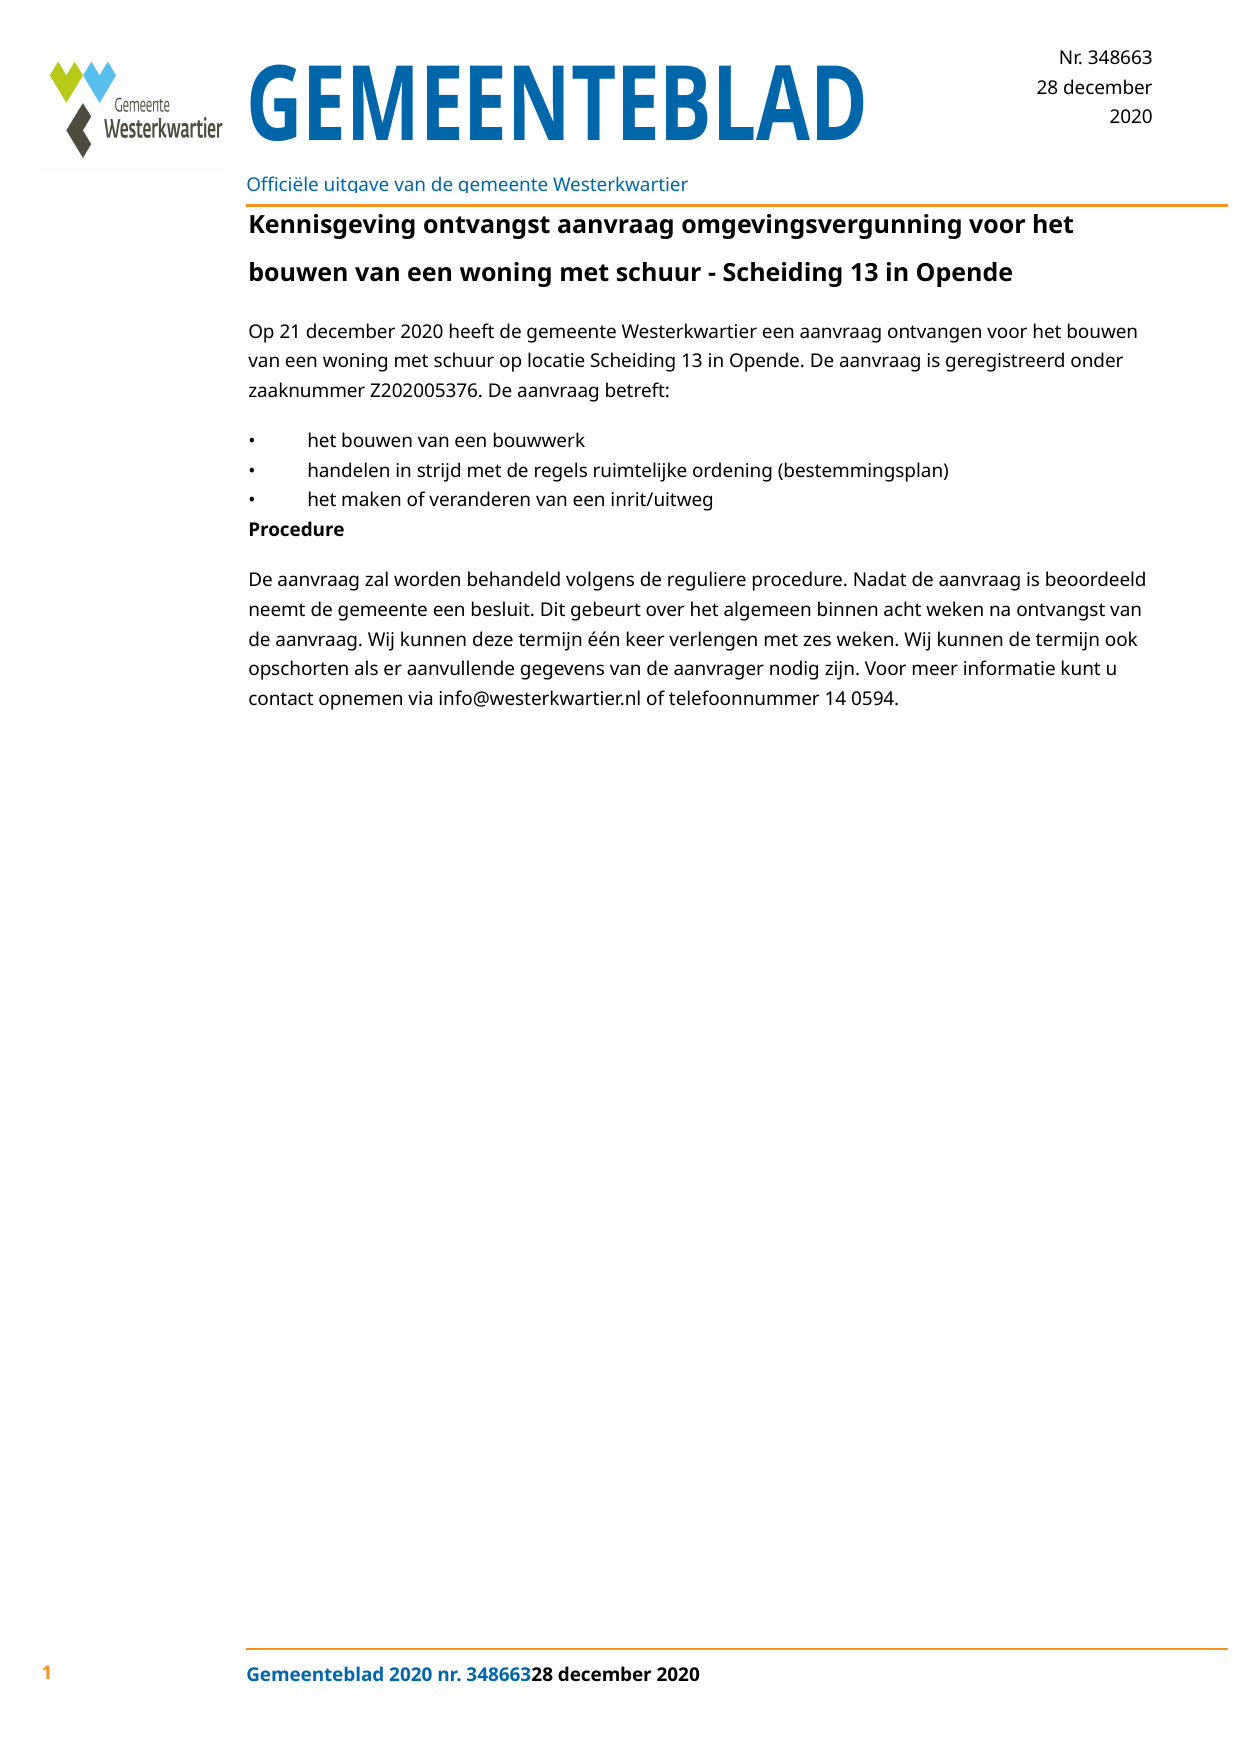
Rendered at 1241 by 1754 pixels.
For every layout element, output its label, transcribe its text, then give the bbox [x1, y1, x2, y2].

list het maken of veranderen van een inrit/uitweg [248, 487, 1152, 512]
text De aanvraag zal worden behandeld volgens de reguliere procedure. Nadat de aanvraag is beoordeeld neemt de gemeente een besluit. Dit gebeurt over het algemeen binnen acht weken na ontvangst van de aanvraag. Wij kunnen deze termijn één keer verlengen met zes weken. Wij kunnen de termijn ook opschorten als er aanvullende gegevens van de aanvrager nodig zijn. Voor meer informatie kunt u contact opnemen via info@westerkwartier.nl of telefoonnummer 14 0594. [248, 567, 1152, 711]
list het bouwen van een bouwwerk [248, 427, 1152, 453]
text Op 21 december 2020 heeft de gemeente Westerkwartier een aanvraag ontvangen voor het bouwen van een woning met schuur op locatie Scheiding 13 in Opende. De aanvraag is geregistreerd onder zaaknummer Z202005376. De aanvraag betreft: [248, 318, 1152, 403]
text Kennisgeving ontvangst aanvraag omgevingsvergunning voor het bouwen van een woning met schuur - Scheiding 13 in Opende [248, 207, 1152, 288]
text Procedure [248, 516, 1152, 542]
picture [41, 47, 231, 172]
list handelen in strijd met de regels ruimtelijke ordening (bestemmingsplan) [248, 457, 1152, 483]
